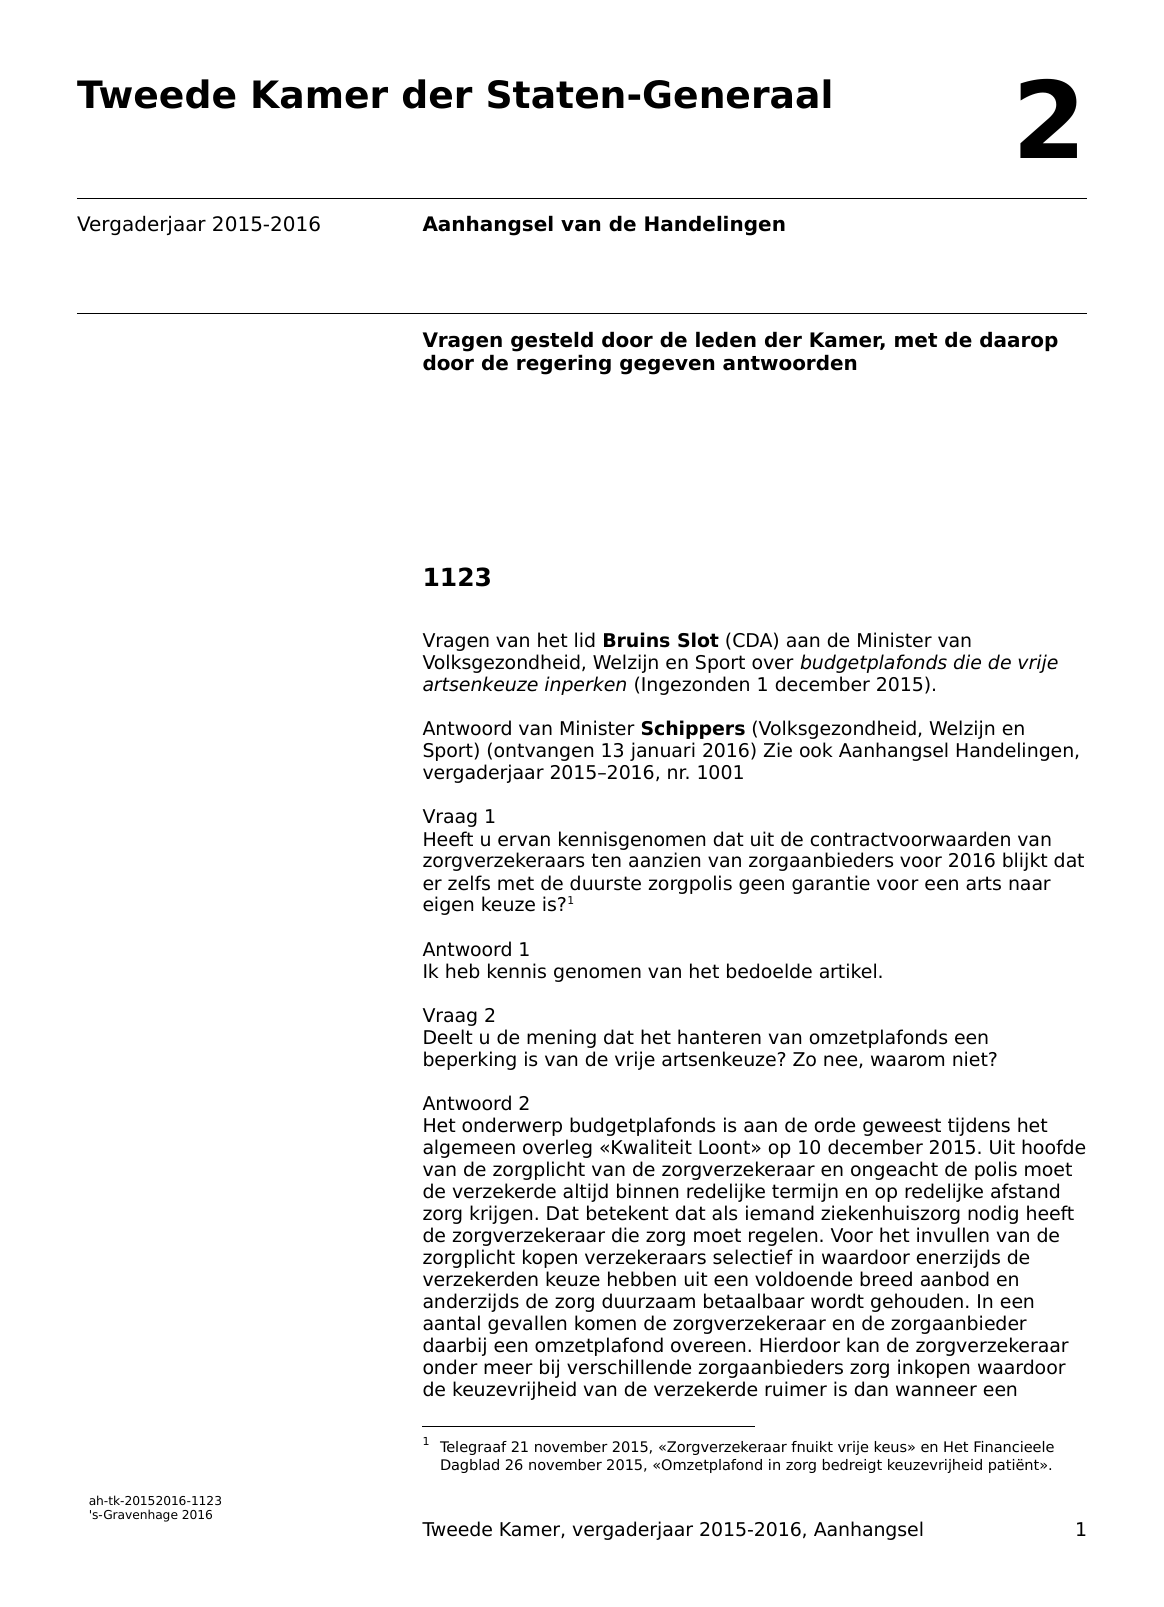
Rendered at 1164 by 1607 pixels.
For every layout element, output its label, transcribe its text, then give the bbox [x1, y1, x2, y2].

text Antwoord 1 [422, 938, 1087, 961]
text Heeft u ervan kennisgenomen dat uit de contractvoorwaarden van zorgverzekeraars ten aanzien van zorgaanbieders voor 2016 blijkt dat er zelfs met de duurste zorgpolis geen garantie voor een arts naar eigen keuze is? [422, 828, 1087, 916]
text Vragen van het lid Bruins Slot (CDA) aan de Minister van Volksgezondheid, Welzijn en Sport over budgetplafonds die de vrije artsenkeuze inperken (Ingezonden 1 december 2015). [422, 630, 1087, 696]
text Antwoord van Minister Schippers (Volksgezondheid, Welzijn en Sport) (ontvangen 13 januari 2016) Zie ook Aanhangsel Handelingen, vergaderjaar 2015–2016, nr. 1001 [422, 718, 1087, 784]
table_cell Vergaderjaar 2015-2016 [77, 199, 422, 313]
text Ik heb kennis genomen van het bedoelde artikel. [422, 961, 1087, 982]
text Antwoord 2 [422, 1093, 1087, 1115]
text Telegraaf 21 november 2015, «Zorgverzekeraar fnuikt vrije keus» en Het Financieele Dagblad 26 november 2015, «Omzetplafond in zorg bedreigt keuzevrijheid patiënt». [422, 1435, 1087, 1474]
table_cell [77, 314, 422, 375]
text 's-Gravenhage 2016 [88, 1508, 323, 1522]
table_cell Vragen gesteld door de leden der Kamer, met de daarop door de regering gegeven antwoorden [422, 314, 1087, 375]
text Vraag 2 [422, 1005, 1087, 1027]
text Deelt u de mening dat het hanteren van omzetplafonds een beperking is van de vrije artsenkeuze? Zo nee, waarom niet? [422, 1027, 1087, 1071]
text Vraag 1 [422, 806, 1087, 828]
text ah-tk-20152016-1123 [88, 1494, 323, 1508]
text 1123 [422, 563, 1087, 592]
table_header 2 [886, 59, 1087, 198]
table_header Tweede Kamer der Staten-Generaal [77, 59, 886, 198]
text Het onderwerp budgetplafonds is aan de orde geweest tijdens het algemeen overleg «Kwaliteit Loont» op 10 december 2015. Uit hoofde van de zorgplicht van de zorgverzekeraar en ongeacht de polis moet de verzekerde altijd binnen redelijke termijn en op redelijke afstand zorg krijgen. Dat betekent dat als iemand ziekenhuiszorg nodig heeft de zorgverzekeraar die zorg moet regelen. Voor het invullen van de zorgplicht kopen verzekeraars selectief in waardoor enerzijds de verzekerden keuze hebben uit een voldoende breed aanbod en anderzijds de zorg duurzaam betaalbaar wordt gehouden. In een aantal gevallen komen de zorgverzekeraar en de zorgaanbieder daarbij een omzetplafond overeen. Hierdoor kan de zorgverzekeraar onder meer bij verschillende zorgaanbieders zorg inkopen waardoor de keuzevrijheid van de verzekerde ruimer is dan wanneer een [422, 1115, 1087, 1401]
table_cell Aanhangsel van de Handelingen [422, 199, 1087, 313]
